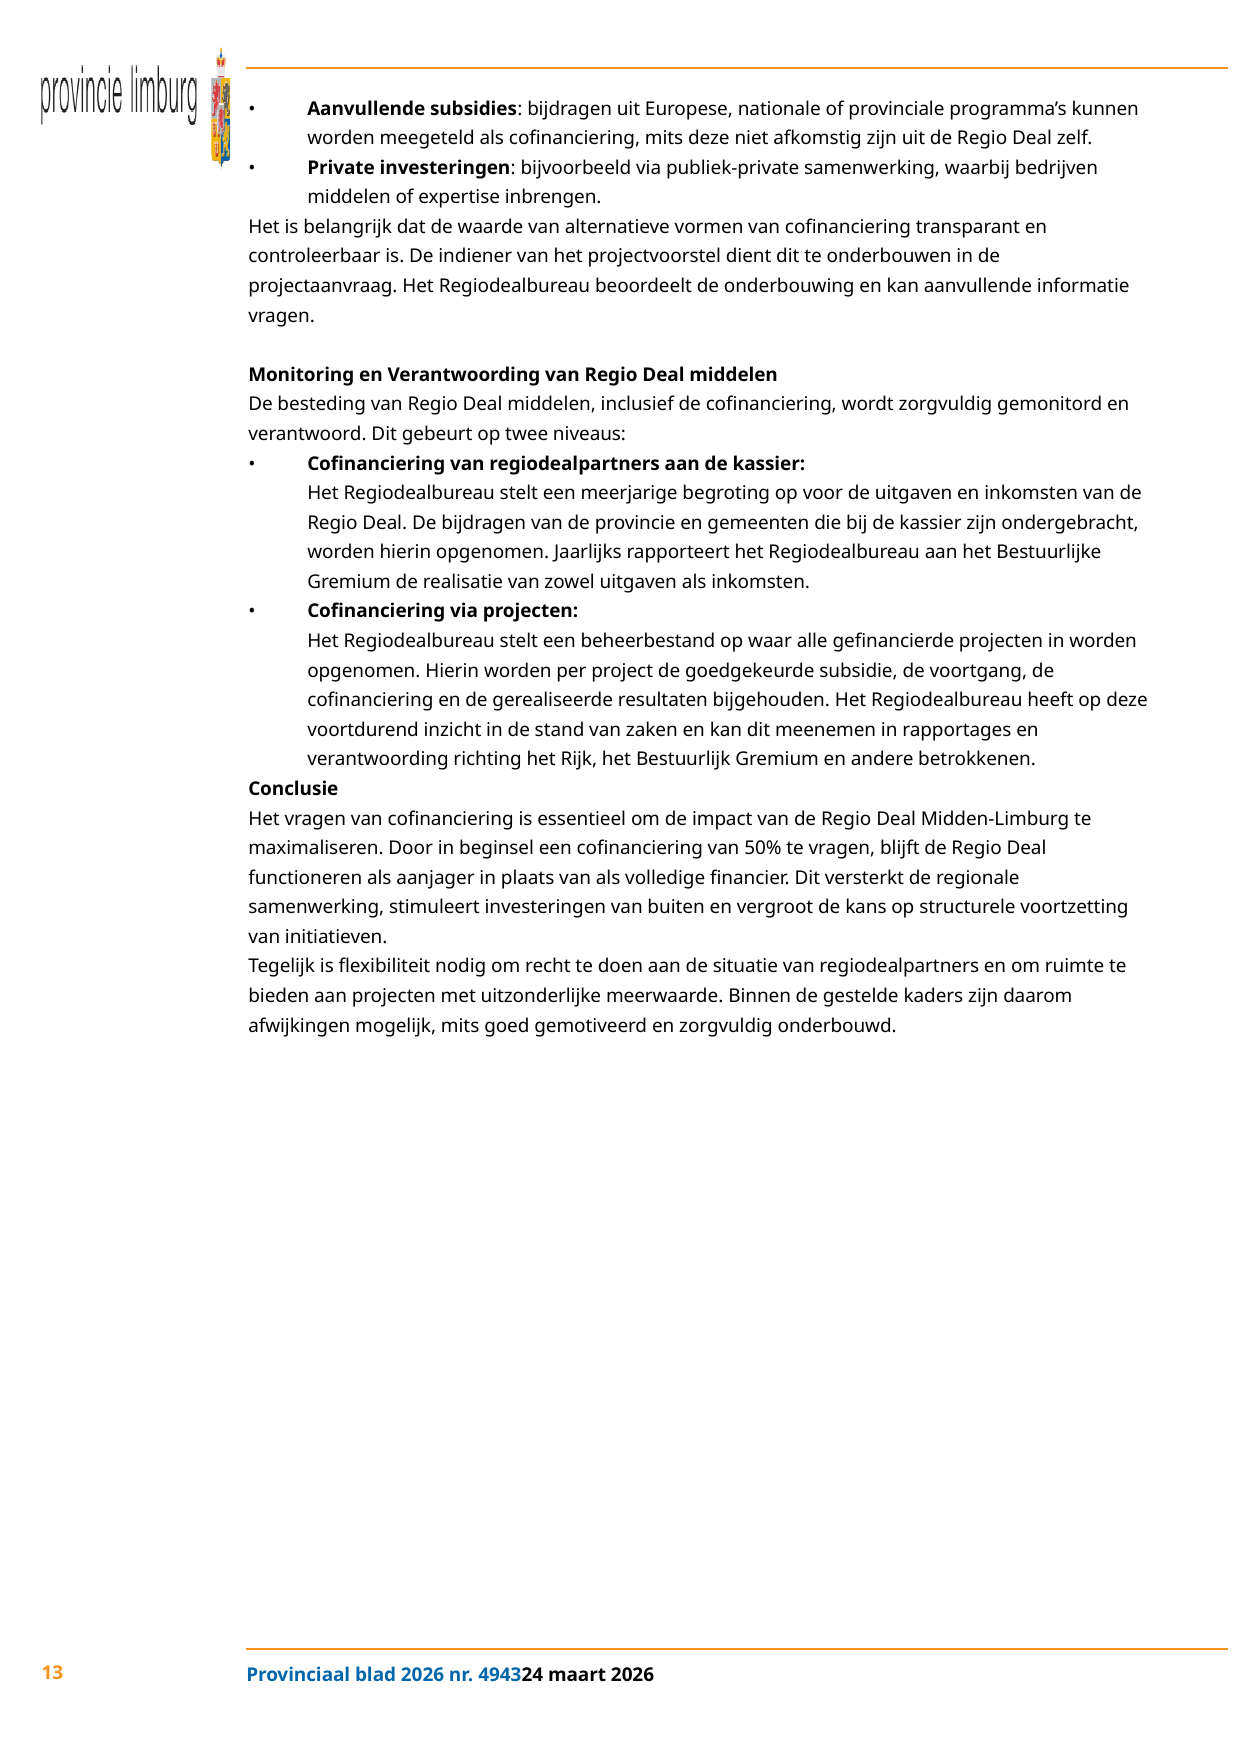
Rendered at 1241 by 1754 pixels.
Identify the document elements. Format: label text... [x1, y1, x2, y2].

picture [41, 47, 231, 172]
text Tegelijk is flexibiliteit nodig om recht te doen aan de situatie van regiodealpartners en om ruimte te bieden aan projecten met uitzonderlijke meerwaarde. Binnen de gestelde kaders zijn daarom afwijkingen mogelijk, mits goed gemotiveerd en zorgvuldig onderbouwd. [248, 953, 1152, 1038]
list Het Regiodealbureau stelt een beheerbestand op waar alle gefinancierde projecten in worden opgenomen. Hierin worden per project de goedgekeurde subsidie, de voortgang, de cofinanciering en de gerealiseerde resultaten bijgehouden. Het Regiodealbureau heeft op deze voortdurend inzicht in de stand van zaken en kan dit meenemen in rapportages en verantwoording richting het Rijk, het Bestuurlijk Gremium en andere betrokkenen. [248, 627, 1152, 771]
list Cofinanciering van regiodealpartners aan de kassier: [248, 450, 1152, 476]
text Het vragen van cofinanciering is essentieel om de impact van de Regio Deal Midden-Limburg te maximaliseren. Door in beginsel een cofinanciering van 50% te vragen, blijft de Regio Deal functioneren als aanjager in plaats van als volledige financier. Dit versterkt de regionale samenwerking, stimuleert investeringen van buiten en vergroot de kans op structurele voortzetting van initiatieven. [248, 805, 1152, 949]
text Conclusie [248, 775, 1152, 801]
list Aanvullende subsidies: bijdragen uit Europese, nationale of provinciale programma’s kunnen worden meegeteld als cofinanciering, mits deze niet afkomstig zijn uit de Regio Deal zelf. [248, 95, 1152, 150]
list Private investeringen: bijvoorbeeld via publiek-private samenwerking, waarbij bedrijven middelen of expertise inbrengen. [248, 154, 1152, 209]
text De besteding van Regio Deal middelen, inclusief de cofinanciering, wordt zorgvuldig gemonitord en verantwoord. Dit gebeurt op twee niveaus: [248, 391, 1152, 446]
list Het Regiodealbureau stelt een meerjarige begroting op voor de uitgaven en inkomsten van de Regio Deal. De bijdragen van de provincie en gemeenten die bij de kassier zijn ondergebracht, worden hierin opgenomen. Jaarlijks rapporteert het Regiodealbureau aan het Bestuurlijke Gremium de realisatie van zowel uitgaven als inkomsten. [248, 479, 1152, 594]
text Het is belangrijk dat de waarde van alternatieve vormen van cofinanciering transparant en controleerbaar is. De indiener van het projectvoorstel dient dit te onderbouwen in de projectaanvraag. Het Regiodealbureau beoordeelt de onderbouwing en kan aanvullende informatie vragen. [248, 213, 1152, 328]
list Cofinanciering via projecten: [248, 598, 1152, 623]
text Monitoring en Verantwoording van Regio Deal middelen [248, 361, 1152, 387]
